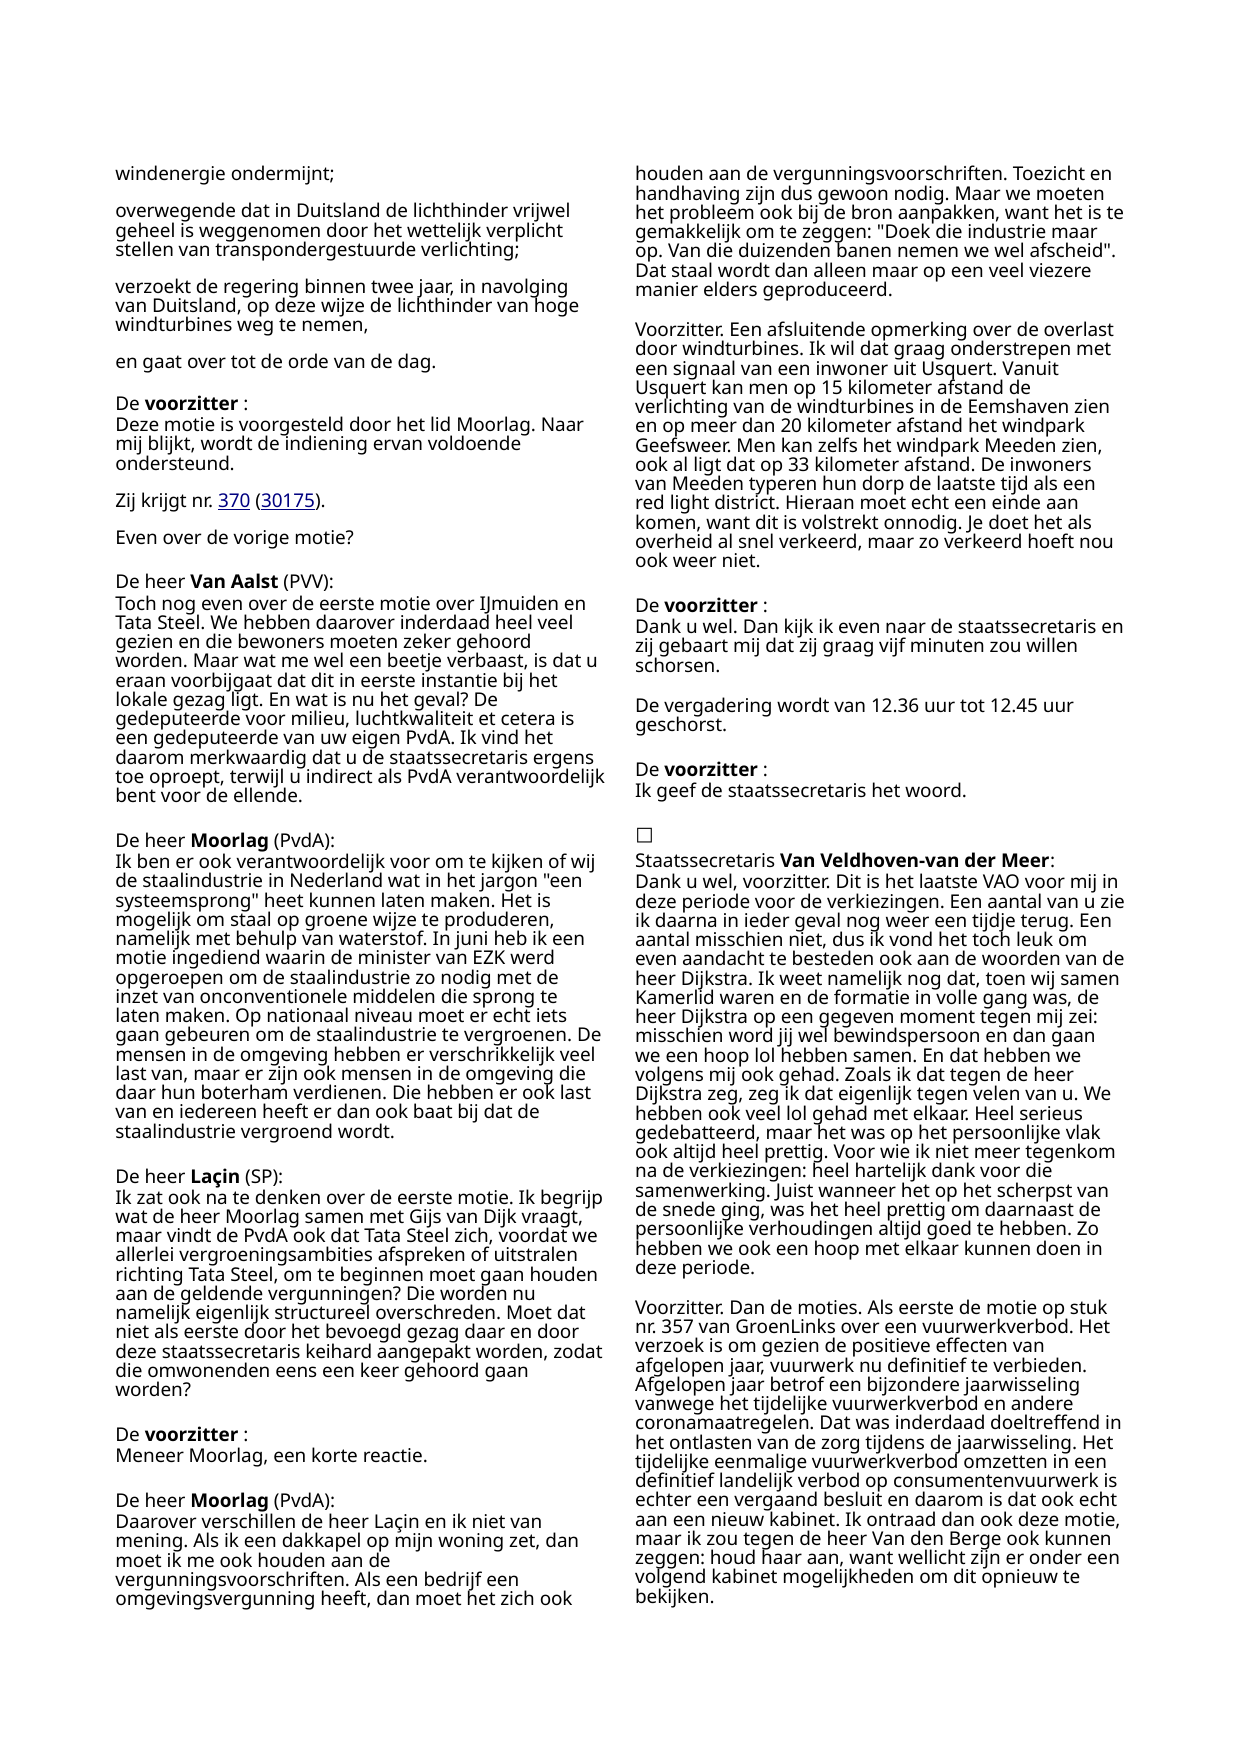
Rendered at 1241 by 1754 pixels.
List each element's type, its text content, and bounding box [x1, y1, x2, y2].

text Dank u wel, voorzitter. Dit is het laatste VAO voor mij in deze periode voor de verkiezingen. Een aantal van u zie ik daarna in ieder geval nog weer een tijdje terug. Een aantal misschien niet, dus ik vond het toch leuk om even aandacht te besteden ook aan de woorden van de heer Dijkstra. Ik weet namelijk nog dat, toen wij samen Kamerlid waren en de formatie in volle gang was, de heer Dijkstra op een gegeven moment tegen mij zei: misschien word jij wel bewindspersoon en dan gaan we een hoop lol hebben samen. En dat hebben we volgens mij ook gehad. Zoals ik dat tegen de heer Dijkstra zeg, zeg ik dat eigenlijk tegen velen van u. We hebben ook veel lol gehad met elkaar. Heel serieus gedebatteerd, maar het was op het persoonlijke vlak ook altijd heel prettig. Voor wie ik niet meer tegenkom na de verkiezingen: heel hartelijk dank voor die samenwerking. Juist wanneer het op het scherpst van de snede ging, was het heel prettig om daarnaast de persoonlijke verhoudingen altijd goed te hebben. Zo hebben we ook een hoop met elkaar kunnen doen in deze periode. [635, 873, 1125, 1278]
text De voorzitter : [635, 592, 1125, 618]
text De voorzitter : [115, 1421, 605, 1447]
text verzoekt de regering binnen twee jaar, in navolging van Duitsland, op deze wijze de lichthinder van hoge windturbines weg te nemen, [115, 278, 605, 336]
text Dank u wel. Dan kijk ik even naar de staatssecretaris en zij gebaart mij dat zij graag vijf minuten zou willen schorsen. [635, 618, 1125, 676]
text Daarover verschillen de heer Laçin en ik niet van mening. Als ik een dakkapel op mijn woning zet, dan moet ik me ook houden aan de vergunningsvoorschriften. Als een bedrijf een omgevingsvergunning heeft, dan moet het zich ook [115, 1513, 605, 1609]
text De heer Moorlag (PvdA): [115, 1487, 605, 1513]
text overwegende dat in Duitsland de lichthinder vrijwel geheel is weggenomen door het wettelijk verplicht stellen van transpondergestuurde verlichting; [115, 202, 605, 260]
text De heer Moorlag (PvdA): [115, 827, 605, 853]
text Ik ben er ook verantwoordelijk voor om te kijken of wij de staalindustrie in Nederland wat in het jargon "een systeemsprong" heet kunnen laten maken. Het is mogelijk om staal op groene wijze te produderen, namelijk met behulp van waterstof. In juni heb ik een motie ingediend waarin de minister van EZK werd opgeroepen om de staalindustrie zo nodig met de inzet van onconventionele middelen die sprong te laten maken. Op nationaal niveau moet er echt iets gaan gebeuren om de staalindustrie te vergroenen. De mensen in de omgeving hebben er verschrikkelijk veel last van, maar er zijn ook mensen in de omgeving die daar hun boterham verdienen. Die hebben er ook last van en iedereen heeft er dan ook baat bij dat de staalindustrie vergroend wordt. [115, 853, 605, 1142]
text Deze motie is voorgesteld door het lid Moorlag. Naar mij blijkt, wordt de indiening ervan voldoende ondersteund. [115, 416, 605, 474]
text windenergie ondermijnt; [115, 165, 605, 184]
text en gaat over tot de orde van de dag. [115, 353, 605, 373]
text Even over de vorige motie? [115, 529, 605, 548]
text Toch nog even over de eerste motie over IJmuiden en Tata Steel. We hebben daarover inderdaad heel veel gezien en die bewoners moeten zeker gehoord worden. Maar wat me wel een beetje verbaast, is dat u eraan voorbijgaat dat dit in eerste instantie bij het lokale gezag ligt. En wat is nu het geval? De gedeputeerde voor milieu, luchtkwaliteit et cetera is een gedeputeerde van uw eigen PvdA. Ik vind het daarom merkwaardig dat u de staatssecretaris ergens toe oproept, terwijl u indirect als PvdA verantwoordelijk bent voor de ellende. [115, 594, 605, 806]
text Voorzitter. Een afsluitende opmerking over de overlast door windturbines. Ik wil dat graag onderstrepen met een signaal van een inwoner uit Usquert. Vanuit Usquert kan men op 15 kilometer afstand de verlichting van de windturbines in de Eemshaven zien en op meer dan 20 kilometer afstand het windpark Geefsweer. Men kan zelfs het windpark Meeden zien, ook al ligt dat op 33 kilometer afstand. De inwoners van Meeden typeren hun dorp de laatste tijd als een red light district. Hieraan moet echt een einde aan komen, want dit is volstrekt onnodig. Je doet het als overheid al snel verkeerd, maar zo verkeerd hoeft nou ook weer niet. [635, 321, 1125, 571]
text De vergadering wordt van 12.36 uur tot 12.45 uur geschorst. [635, 697, 1125, 735]
text Zij krijgt nr. 370 (30175). [115, 492, 605, 511]
text Staatssecretaris Van Veldhoven-van der Meer: [635, 848, 1125, 873]
text Ik zat ook na te denken over de eerste motie. Ik begrijp wat de heer Moorlag samen met Gijs van Dijk vraagt, maar vindt de PvdA ook dat Tata Steel zich, voordat we allerlei vergroeningsambities afspreken of uitstralen richting Tata Steel, om te beginnen moet gaan houden aan de geldende vergunningen? Die worden nu namelijk eigenlijk structureel overschreden. Moet dat niet als eerste door het bevoegd gezag daar en door deze staatssecretaris keihard aangepakt worden, zodat die omwonenden eens een keer gehoord gaan worden? [115, 1189, 605, 1401]
text De voorzitter : [635, 756, 1125, 782]
text houden aan de vergunningsvoorschriften. Toezicht en handhaving zijn dus gewoon nodig. Maar we moeten het probleem ook bij de bron aanpakken, want het is te gemakkelijk om te zeggen: "Doek die industrie maar op. Van die duizenden banen nemen we wel afscheid". Dat staal wordt dan alleen maar op een veel viezere manier elders geproduceerd. [635, 165, 1125, 300]
text De voorzitter : [115, 390, 605, 416]
text ⬜ [635, 822, 1125, 848]
text Voorzitter. Dan de moties. Als eerste de motie op stuk nr. 357 van GroenLinks over een vuurwerkverbod. Het verzoek is om gezien de positieve effecten van afgelopen jaar, vuurwerk nu definitief te verbieden. Afgelopen jaar betrof een bijzondere jaarwisseling vanwege het tijdelijke vuurwerkverbod en andere coronamaatregelen. Dat was inderdaad doeltreffend in het ontlasten van de zorg tijdens de jaarwisseling. Het tijdelijke eenmalige vuurwerkverbod omzetten in een definitief landelijk verbod op consumentenvuurwerk is echter een vergaand besluit en daarom is dat ook echt aan een nieuw kabinet. Ik ontraad dan ook deze motie, maar ik zou tegen de heer Van den Berge ook kunnen zeggen: houd haar aan, want wellicht zijn er onder een volgend kabinet mogelijkheden om dit opnieuw te bekijken. [635, 1299, 1125, 1607]
text Meneer Moorlag, een korte reactie. [115, 1447, 605, 1466]
text Ik geef de staatssecretaris het woord. [635, 782, 1125, 801]
text De heer Laçin (SP): [115, 1163, 605, 1189]
text De heer Van Aalst (PVV): [115, 569, 605, 594]
